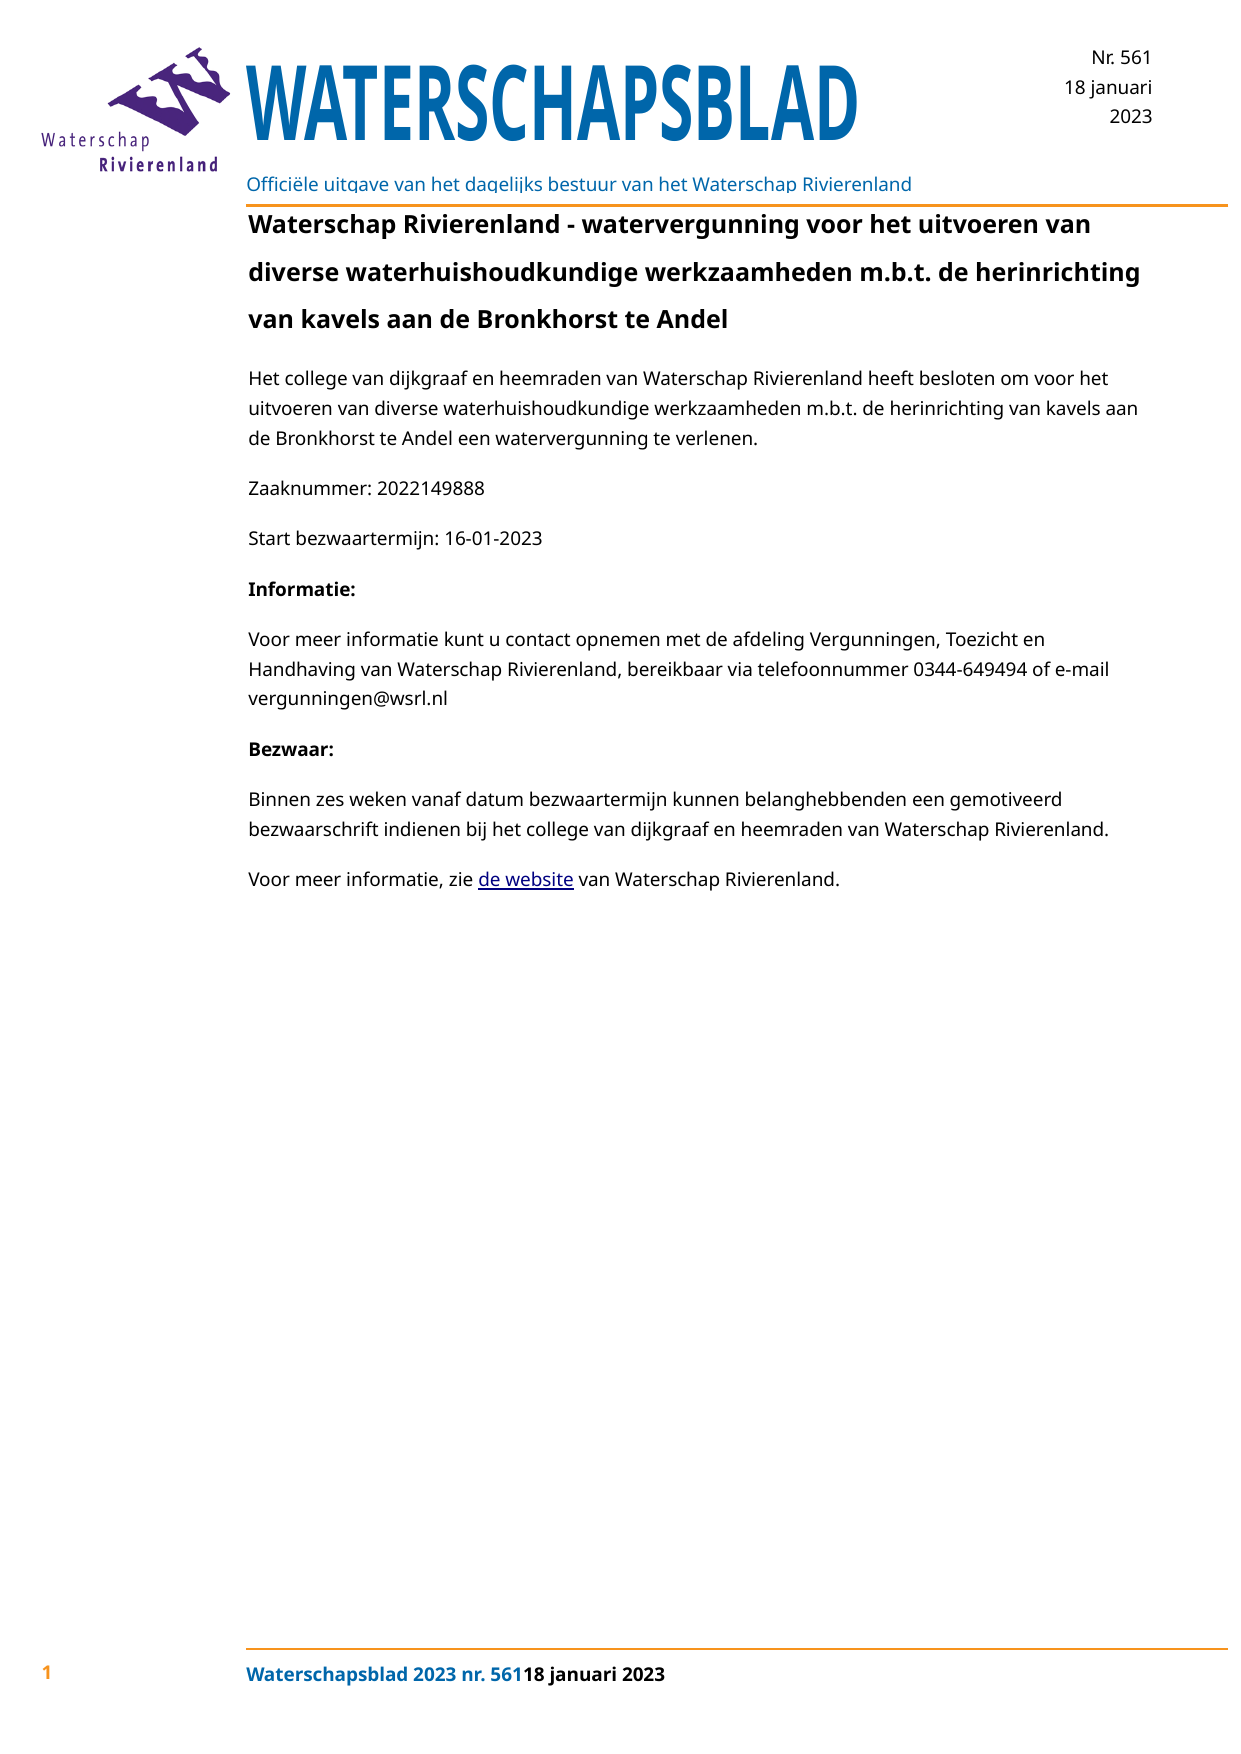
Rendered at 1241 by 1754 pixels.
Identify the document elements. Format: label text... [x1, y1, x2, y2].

text Binnen zes weken vanaf datum bezwaartermijn kunnen belanghebbenden een gemotiveerd bezwaarschrift indienen bij het college van dijkgraaf en heemraden van Waterschap Rivierenland. [248, 786, 1152, 842]
text Het college van dijkgraaf en heemraden van Waterschap Rivierenland heeft besloten om voor het uitvoeren van diverse waterhuishoudkundige werkzaamheden m.b.t. de herinrichting van kavels aan de Bronkhorst te Andel een watervergunning te verlenen. [248, 366, 1152, 450]
text Start bezwaartermijn: 16-01-2023 [248, 526, 1152, 551]
text Zaaknummer: 2022149888 [248, 475, 1152, 501]
picture [41, 47, 231, 172]
text Bezwaar: [248, 736, 1152, 762]
text Voor meer informatie kunt u contact opnemen met de afdeling Vergunningen, Toezicht en Handhaving van Waterschap Rivierenland, bereikbaar via telefoonnummer 0344-649494 of e-mail vergunningen@wsrl.nl [248, 626, 1152, 711]
text Waterschap Rivierenland - watervergunning voor het uitvoeren van diverse waterhuishoudkundige werkzaamheden m.b.t. de herinrichting van kavels aan de Bronkhorst te Andel [248, 207, 1152, 336]
text Voor meer informatie, zie de website van Waterschap Rivierenland. [248, 866, 1152, 892]
text Informatie: [248, 576, 1152, 602]
